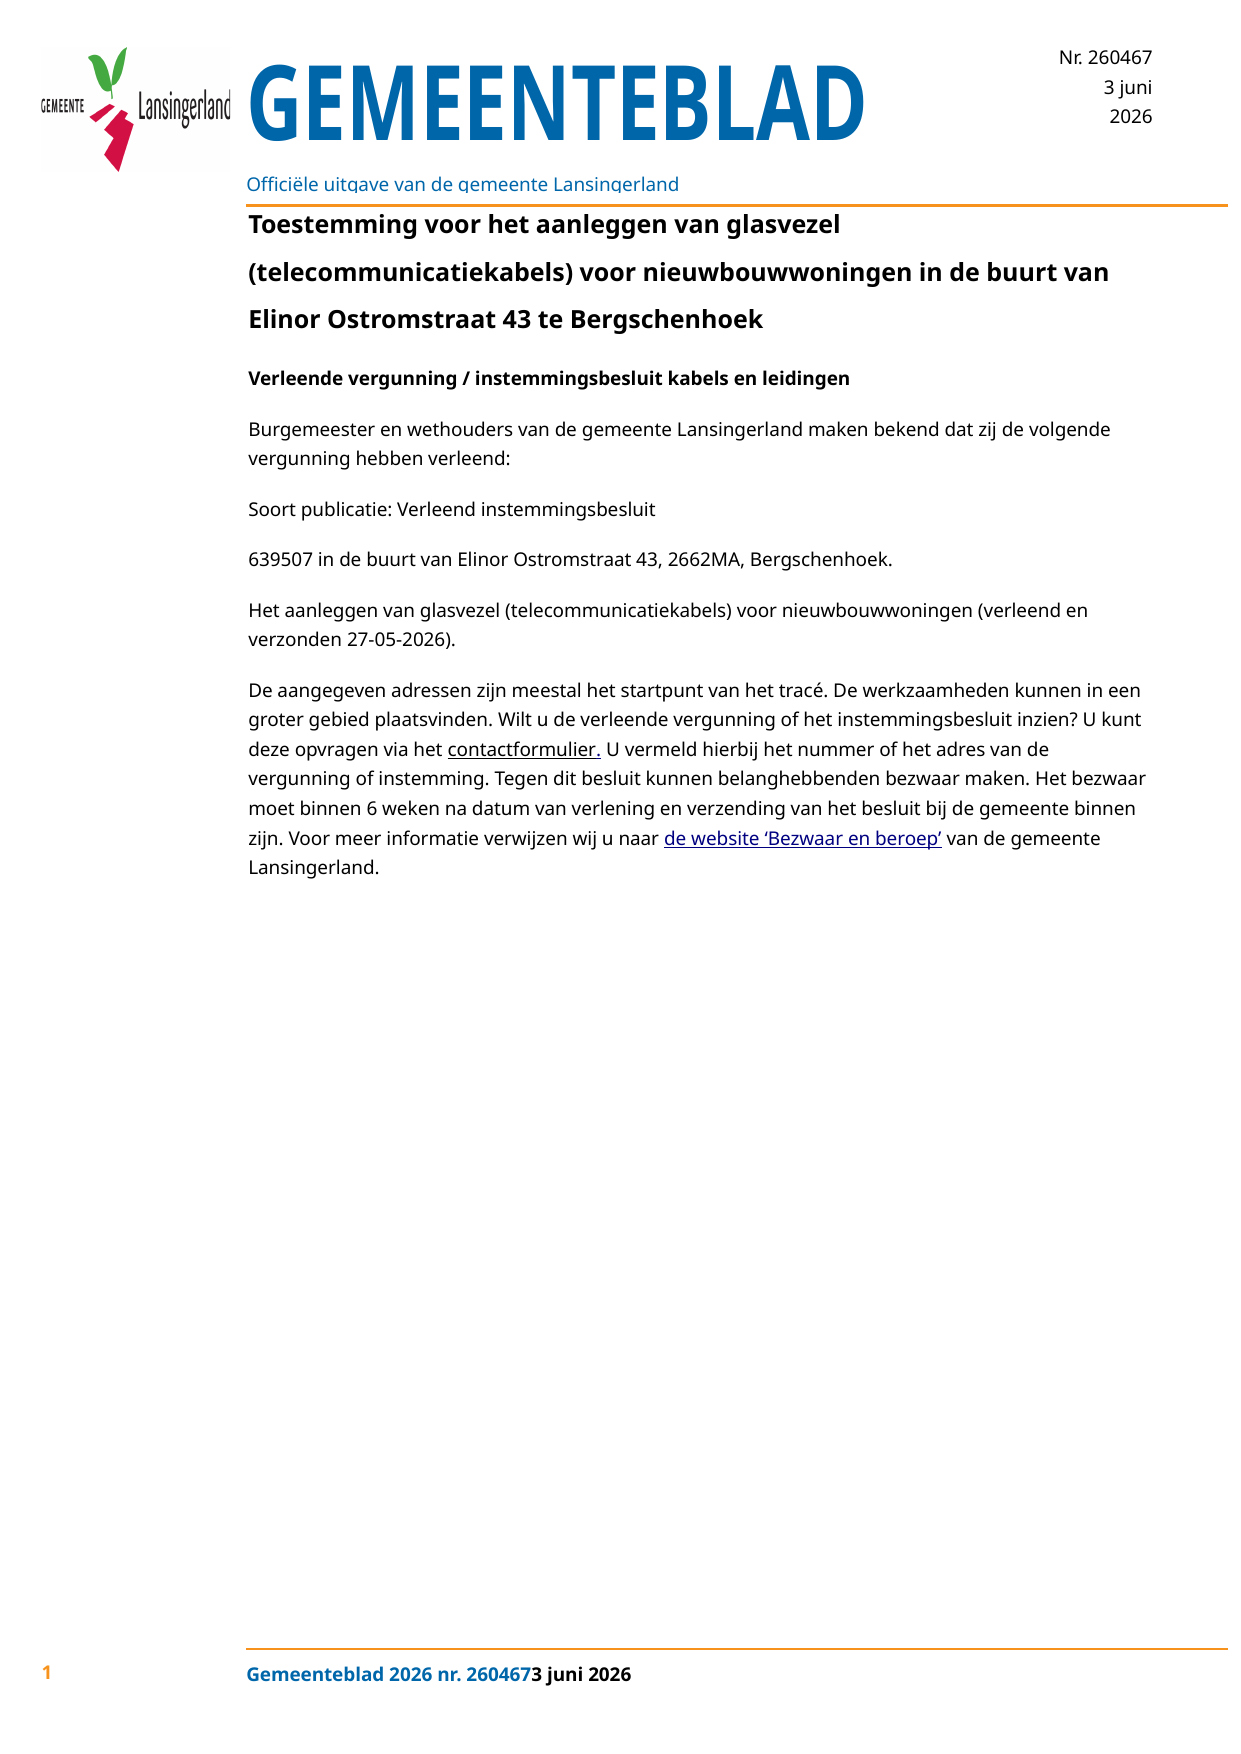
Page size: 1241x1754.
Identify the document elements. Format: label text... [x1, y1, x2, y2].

text De aangegeven adressen zijn meestal het startpunt van het tracé. De werkzaamheden kunnen in een groter gebied plaatsvinden. Wilt u de verleende vergunning of het instemmingsbesluit inzien? U kunt deze opvragen via het contactformulier. U vermeld hierbij het nummer of het adres van de vergunning of instemming. Tegen dit besluit kunnen belanghebbenden bezwaar maken. Het bezwaar moet binnen 6 weken na datum van verlening en verzending van het besluit bij de gemeente binnen zijn. Voor meer informatie verwijzen wij u naar de website ‘Bezwaar en beroep’ van de gemeente Lansingerland. [248, 677, 1152, 880]
text Soort publicatie: Verleend instemmingsbesluit [248, 496, 1152, 522]
picture [41, 47, 231, 172]
text 639507 in de buurt van Elinor Ostromstraat 43, 2662MA, Bergschenhoek. [248, 546, 1152, 572]
text Het aanleggen van glasvezel (telecommunicatiekabels) voor nieuwbouwwoningen (verleend en verzonden 27-05-2026). [248, 597, 1152, 652]
text Burgemeester en wethouders van de gemeente Lansingerland maken bekend dat zij de volgende vergunning hebben verleend: [248, 416, 1152, 471]
text Toestemming voor het aanleggen van glasvezel (telecommunicatiekabels) voor nieuwbouwwoningen in de buurt van Elinor Ostromstraat 43 te Bergschenhoek [248, 207, 1152, 336]
text Verleende vergunning / instemmingsbesluit kabels en leidingen [248, 366, 1152, 391]
